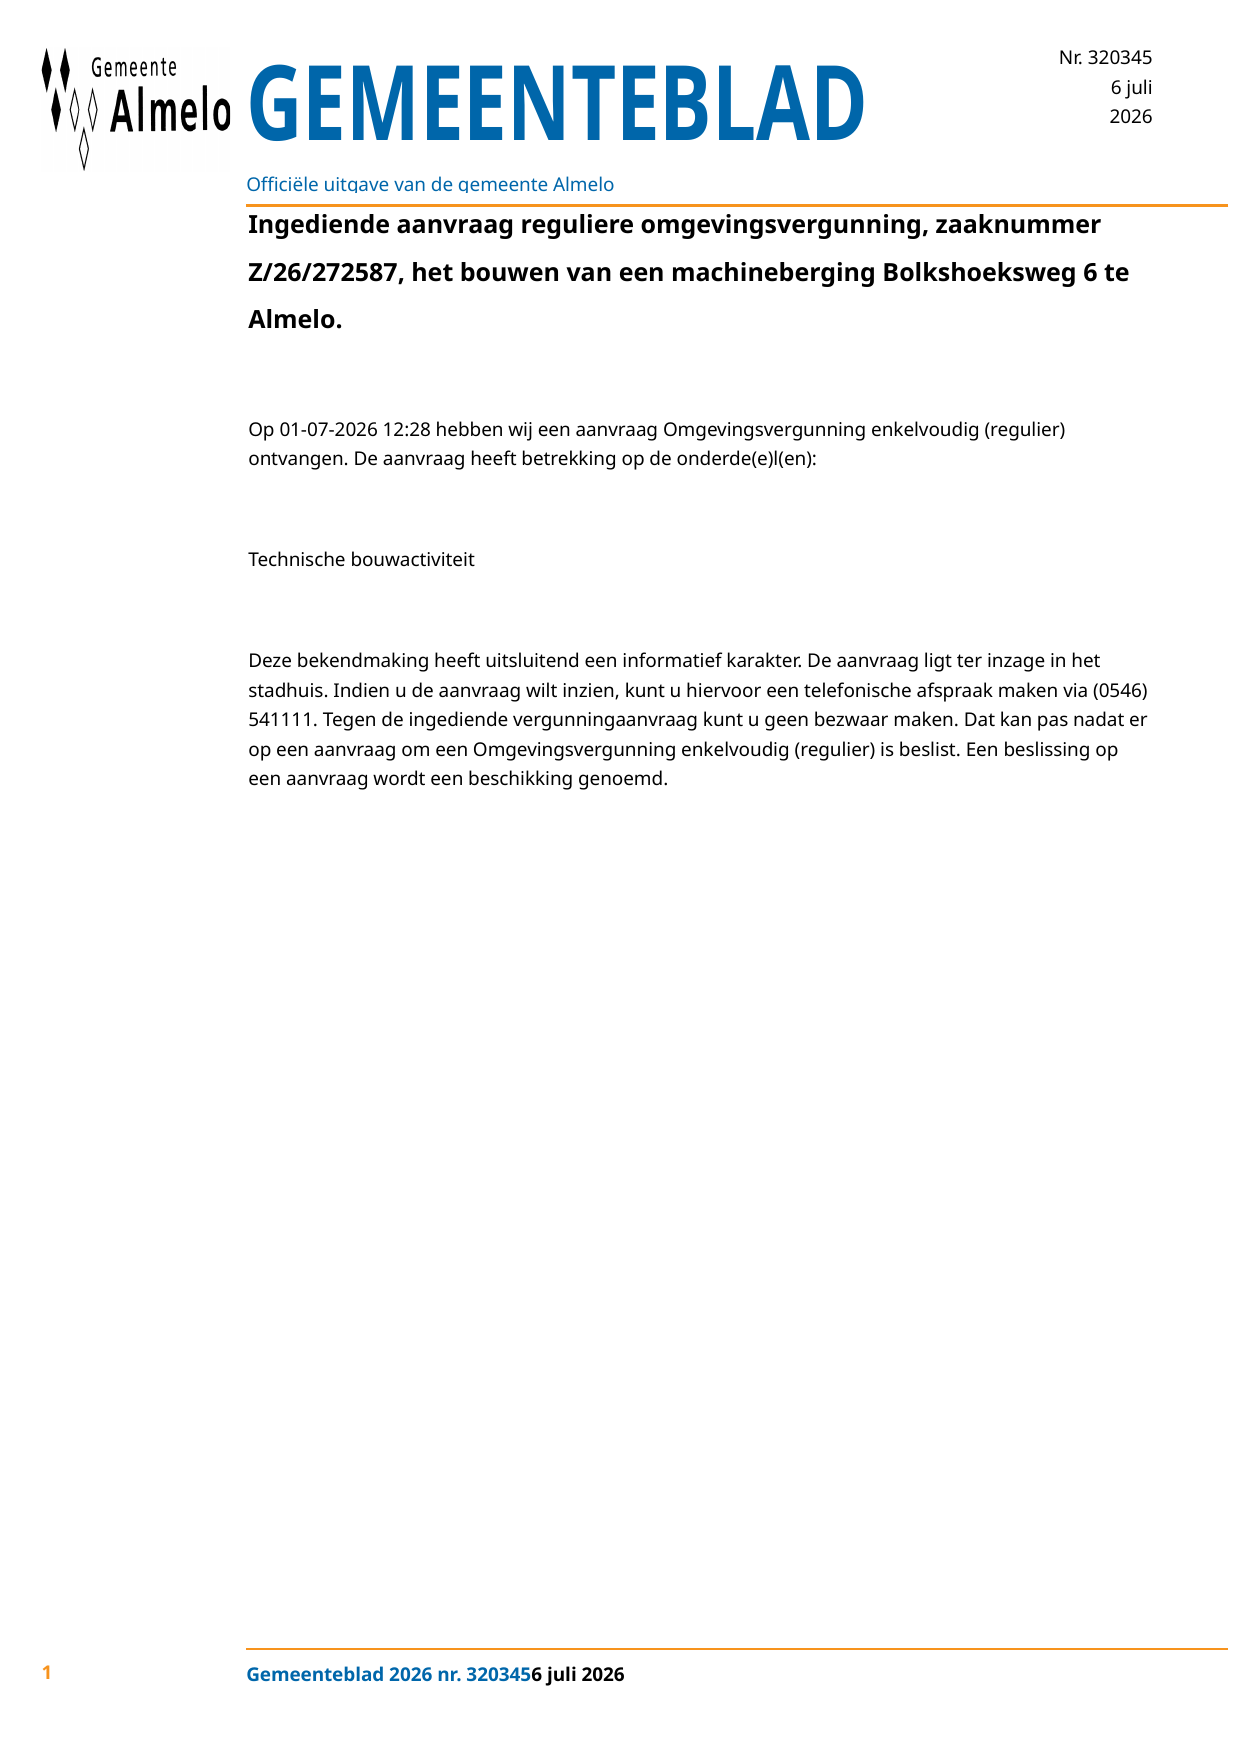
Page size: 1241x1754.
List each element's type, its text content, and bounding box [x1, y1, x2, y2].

text Deze bekendmaking heeft uitsluitend een informatief karakter. De aanvraag ligt ter inzage in het stadhuis. Indien u de aanvraag wilt inzien, kunt u hiervoor een telefonische afspraak maken via (0546) 541111. Tegen de ingediende vergunningaanvraag kunt u geen bezwaar maken. Dat kan pas nadat er op een aanvraag om een Omgevingsvergunning enkelvoudig (regulier) is beslist. Een beslissing op een aanvraag wordt een beschikking genoemd. [248, 647, 1152, 791]
text Technische bouwactiviteit [248, 546, 1152, 572]
text Ingediende aanvraag reguliere omgevingsvergunning, zaaknummer Z/26/272587, het bouwen van een machineberging Bolkshoeksweg 6 te Almelo. [248, 207, 1152, 336]
picture [41, 47, 231, 172]
text Op 01-07-2026 12:28 hebben wij een aanvraag Omgevingsvergunning enkelvoudig (regulier) ontvangen. De aanvraag heeft betrekking op de onderde(e)l(en): [248, 416, 1152, 471]
